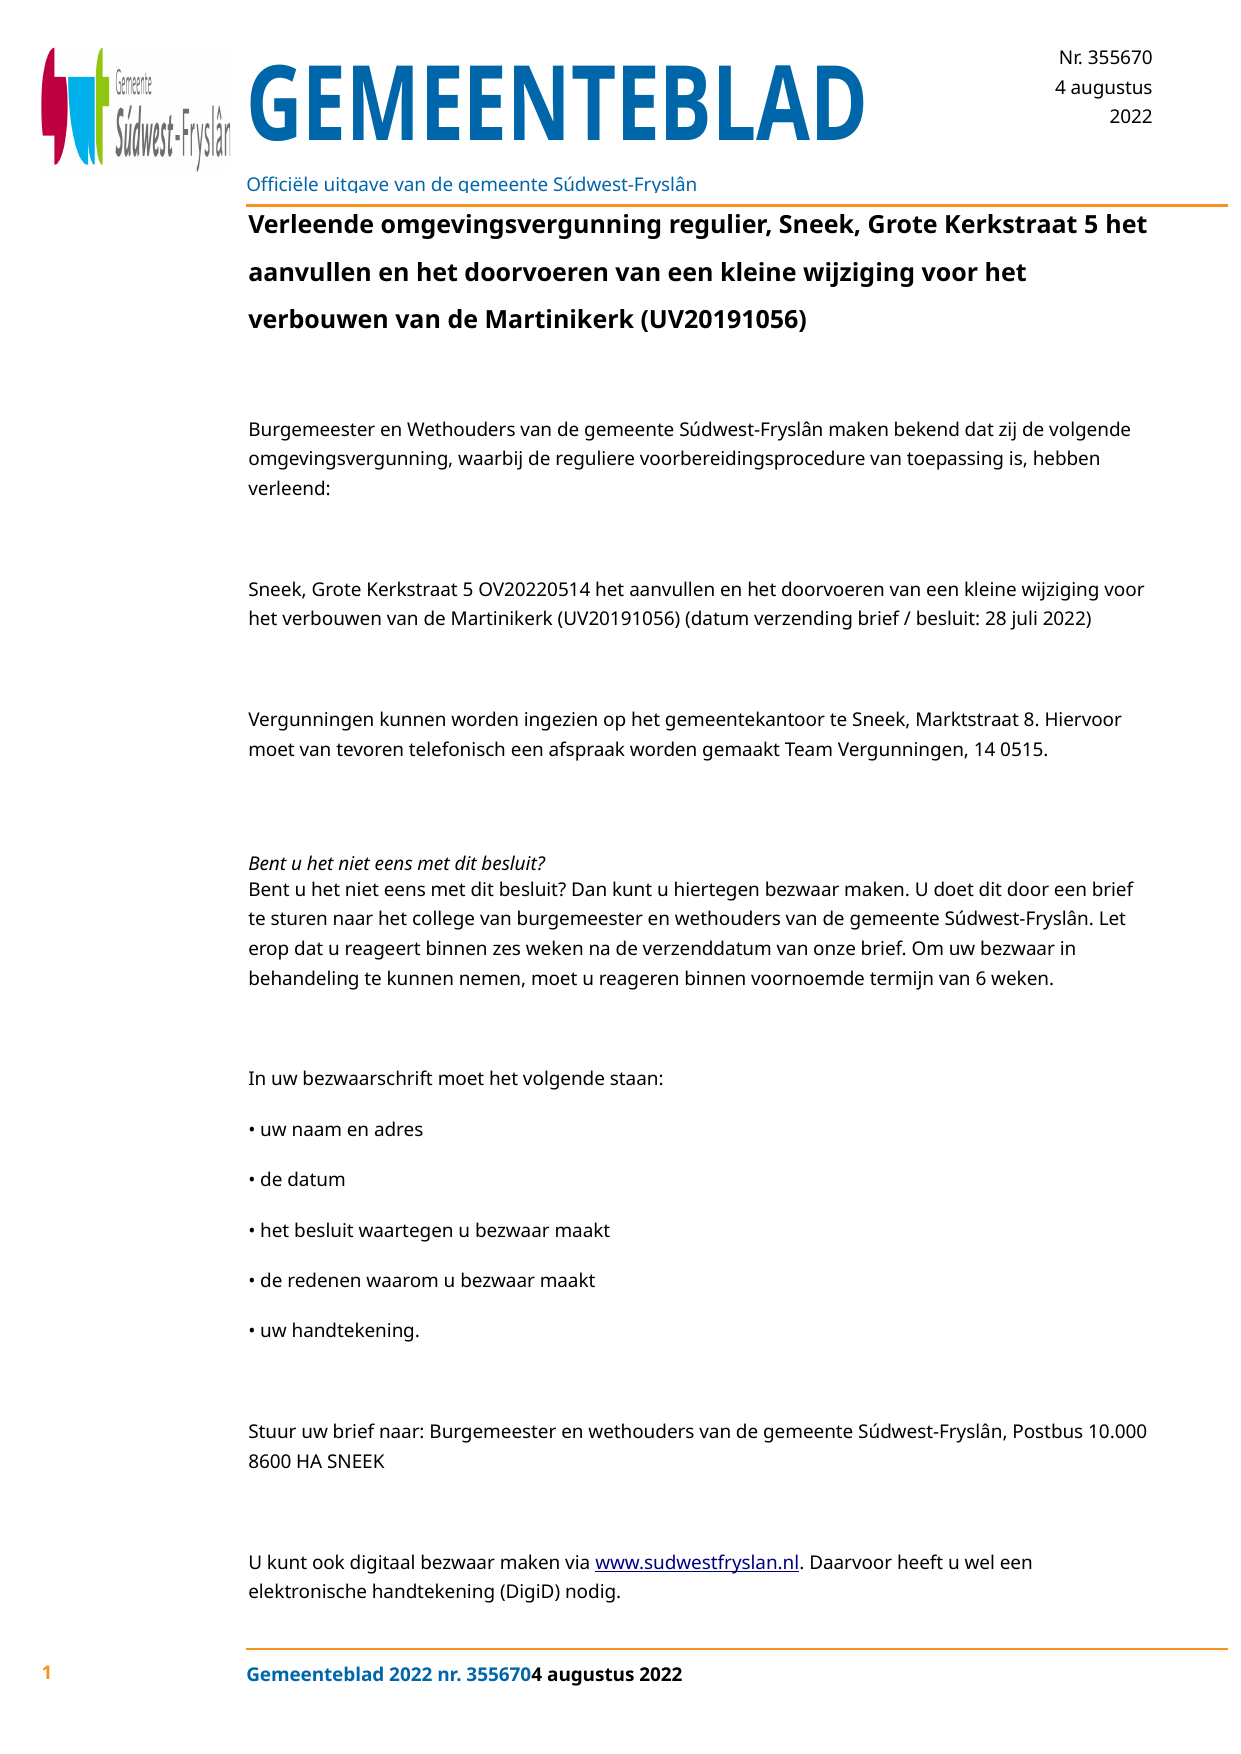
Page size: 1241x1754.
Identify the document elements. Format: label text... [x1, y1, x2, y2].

text • de datum [248, 1166, 1152, 1192]
text • het besluit waartegen u bezwaar maakt [248, 1217, 1152, 1243]
text Bent u het niet eens met dit besluit? [248, 850, 1152, 876]
text U kunt ook digitaal bezwaar maken via www.sudwestfryslan.nl. Daarvoor heeft u wel een elektronische handtekening (DigiD) nodig. [248, 1549, 1152, 1604]
text • uw naam en adres [248, 1116, 1152, 1142]
text Verleende omgevingsvergunning regulier, Sneek, Grote Kerkstraat 5 het aanvullen en het doorvoeren van een kleine wijziging voor het verbouwen van de Martinikerk (UV20191056) [248, 207, 1152, 336]
picture [41, 47, 231, 172]
text In uw bezwaarschrift moet het volgende staan: [248, 1066, 1152, 1091]
text Bent u het niet eens met dit besluit? Dan kunt u hiertegen bezwaar maken. U doet dit door een brief te sturen naar het college van burgemeester en wethouders van de gemeente Súdwest-Fryslân. Let erop dat u reageert binnen zes weken na de verzenddatum van onze brief. Om uw bezwaar in behandeling te kunnen nemen, moet u reageren binnen voornoemde termijn van 6 weken. [248, 876, 1152, 991]
text Sneek, Grote Kerkstraat 5 OV20220514 het aanvullen en het doorvoeren van een kleine wijziging voor het verbouwen van de Martinikerk (UV20191056) (datum verzending brief / besluit: 28 juli 2022) [248, 576, 1152, 631]
text Stuur uw brief naar: Burgemeester en wethouders van de gemeente Súdwest-Fryslân, Postbus 10.000 8600 HA SNEEK [248, 1418, 1152, 1474]
text • de redenen waarom u bezwaar maakt [248, 1267, 1152, 1293]
text Vergunningen kunnen worden ingezien op het gemeentekantoor te Sneek, Marktstraat 8. Hiervoor moet van tevoren telefonisch een afspraak worden gemaakt Team Vergunningen, 14 0515. [248, 706, 1152, 762]
text • uw handtekening. [248, 1318, 1152, 1343]
text Burgemeester en Wethouders van de gemeente Súdwest-Fryslân maken bekend dat zij de volgende omgevingsvergunning, waarbij de reguliere voorbereidingsprocedure van toepassing is, hebben verleend: [248, 416, 1152, 501]
